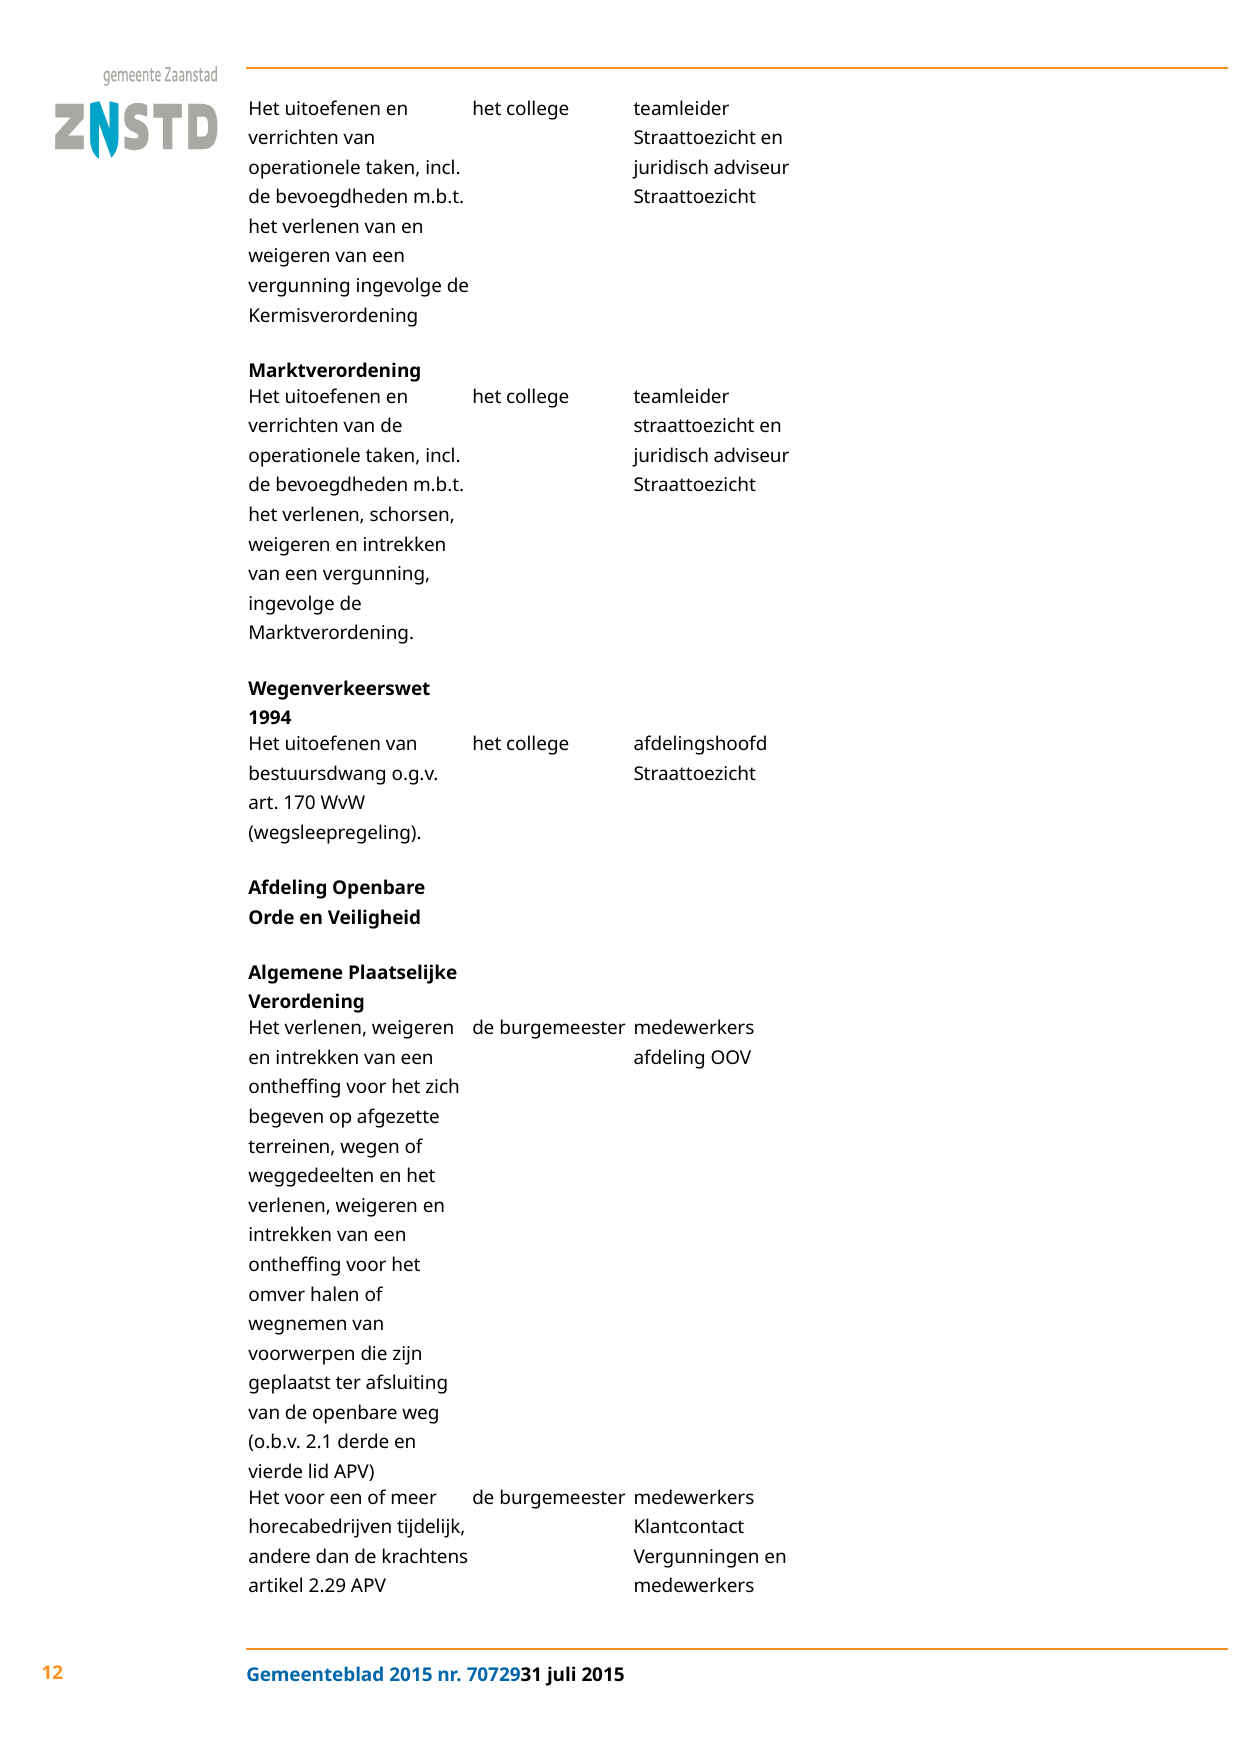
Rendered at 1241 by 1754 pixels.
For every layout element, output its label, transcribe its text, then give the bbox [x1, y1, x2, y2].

table_cell Marktverordening [248, 328, 472, 383]
table_cell het college [472, 730, 633, 845]
picture [41, 47, 231, 172]
table_cell het college [472, 95, 633, 328]
table_cell [633, 645, 829, 730]
table_cell Algemene Plaatselijke Verordening [248, 930, 472, 1014]
table_cell Het verlenen, weigeren en intrekken van een ontheffing voor het zich begeven op afgezette terreinen, wegen of weggedeelten en het verlenen, weigeren en intrekken van een ontheffing voor het omver halen of wegnemen van voorwerpen die zijn geplaatst ter afsluiting van de openbare weg (o.b.v. 2.1 derde en vierde lid APV) [248, 1015, 472, 1484]
table_cell [472, 645, 633, 730]
table_cell de burgemeester [472, 1484, 633, 1598]
table_cell Het uitoefenen en verrichten van operationele taken, incl. de bevoegdheden m.b.t. het verlenen van en weigeren van een vergunning ingevolge de Kermisverordening [248, 95, 472, 328]
table_cell afdelingshoofd Straattoezicht [633, 730, 829, 845]
table_cell Het uitoefenen van bestuursdwang o.g.v. art. 170 WvW (wegsleepregeling). [248, 730, 472, 845]
table_cell teamleider straattoezicht en juridisch adviseur Straattoezicht [633, 383, 829, 645]
table_cell teamleider Straattoezicht en juridisch adviseur Straattoezicht [633, 95, 829, 328]
table_cell Afdeling Openbare Orde en Veiligheid [248, 845, 472, 929]
table_cell [633, 328, 829, 383]
table_cell medewerkers afdeling OOV [633, 1015, 829, 1484]
table_cell de burgemeester [472, 1015, 633, 1484]
table_cell Het uitoefenen en verrichten van de operationele taken, incl. de bevoegdheden m.b.t. het verlenen, schorsen, weigeren en intrekken van een vergunning, ingevolge de Marktverordening. [248, 383, 472, 645]
table_cell [472, 845, 633, 929]
table_cell [633, 845, 829, 929]
table_cell medewerkers Klantcontact Vergunningen en medewerkers [633, 1484, 829, 1598]
table_cell [472, 328, 633, 383]
table_cell Wegenverkeerswet 1994 [248, 645, 472, 730]
table_cell [472, 930, 633, 1014]
table_cell [633, 930, 829, 1014]
table_cell het college [472, 383, 633, 645]
table_cell Het voor een of meer horecabedrijven tijdelijk, andere dan de krachtens artikel 2.29 APV [248, 1484, 472, 1598]
